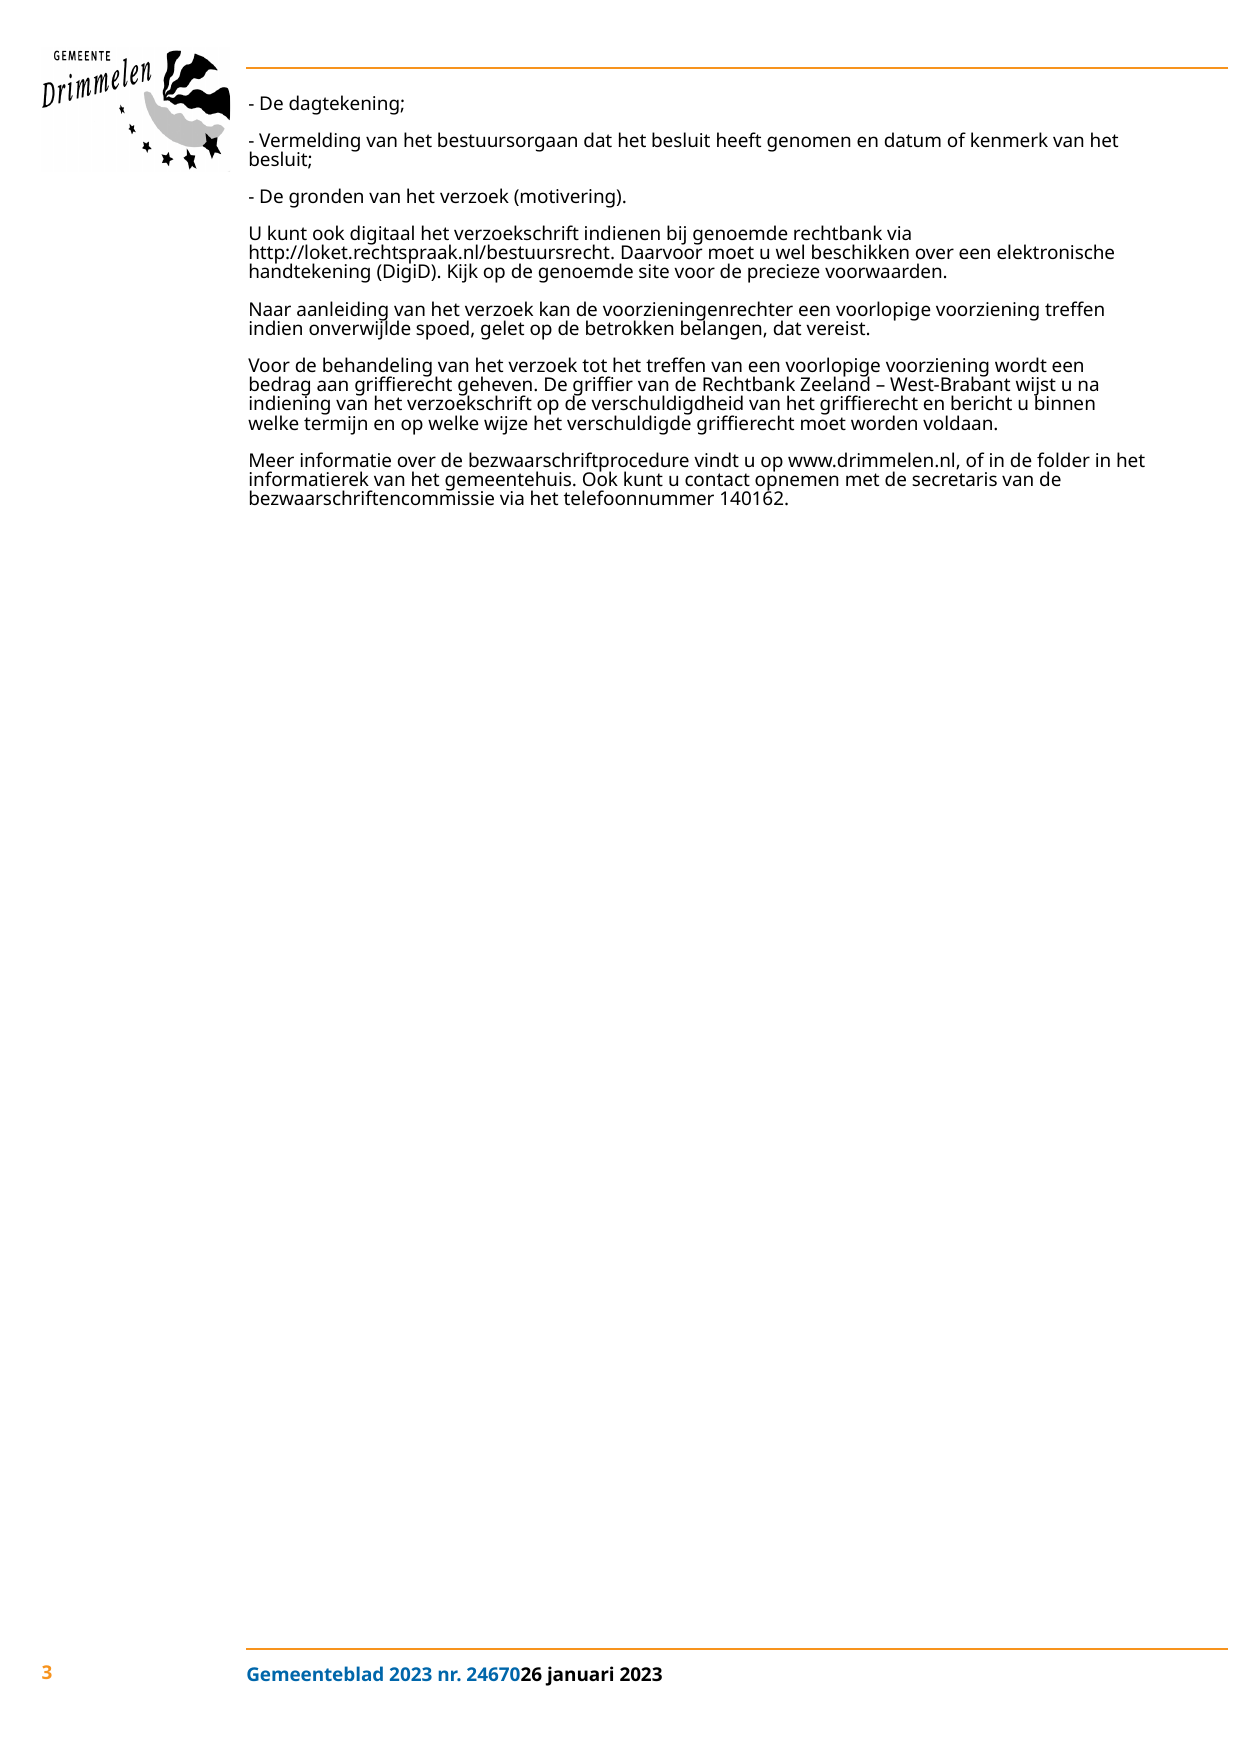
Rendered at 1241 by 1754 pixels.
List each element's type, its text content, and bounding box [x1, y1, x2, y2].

text U kunt ook digitaal het verzoekschrift indienen bij genoemde rechtbank via http://loket.rechtspraak.nl/bestuursrecht. Daarvoor moet u wel beschikken over een elektronische handtekening (DigiD). Kijk op de genoemde site voor de precieze voorwaarden. [248, 225, 1152, 283]
text Naar aanleiding van het verzoek kan de voorzieningenrechter een voorlopige voorziening treffen indien onverwijlde spoed, gelet op de betrokken belangen, dat vereist. [248, 301, 1152, 339]
picture [41, 47, 231, 172]
text Voor de behandeling van het verzoek tot het treffen van een voorlopige voorziening wordt een bedrag aan griffierecht geheven. De griffier van de Rechtbank Zeeland – West-Brabant wijst u na indiening van het verzoekschrift op de verschuldigdheid van het griffierecht en bericht u binnen welke termijn en op welke wijze het verschuldigde griffierecht moet worden voldaan. [248, 357, 1152, 434]
text - De dagtekening; [248, 95, 1152, 114]
text Meer informatie over de bezwaarschriftprocedure vindt u op www.drimmelen.nl, of in de folder in het informatierek van het gemeentehuis. Ook kunt u contact opnemen met de secretaris van de bezwaarschriftencommissie via het telefoonnummer 140162. [248, 452, 1152, 509]
text - Vermelding van het bestuursorgaan dat het besluit heeft genomen en datum of kenmerk van het besluit; [248, 132, 1152, 170]
text - De gronden van het verzoek (motivering). [248, 188, 1152, 207]
